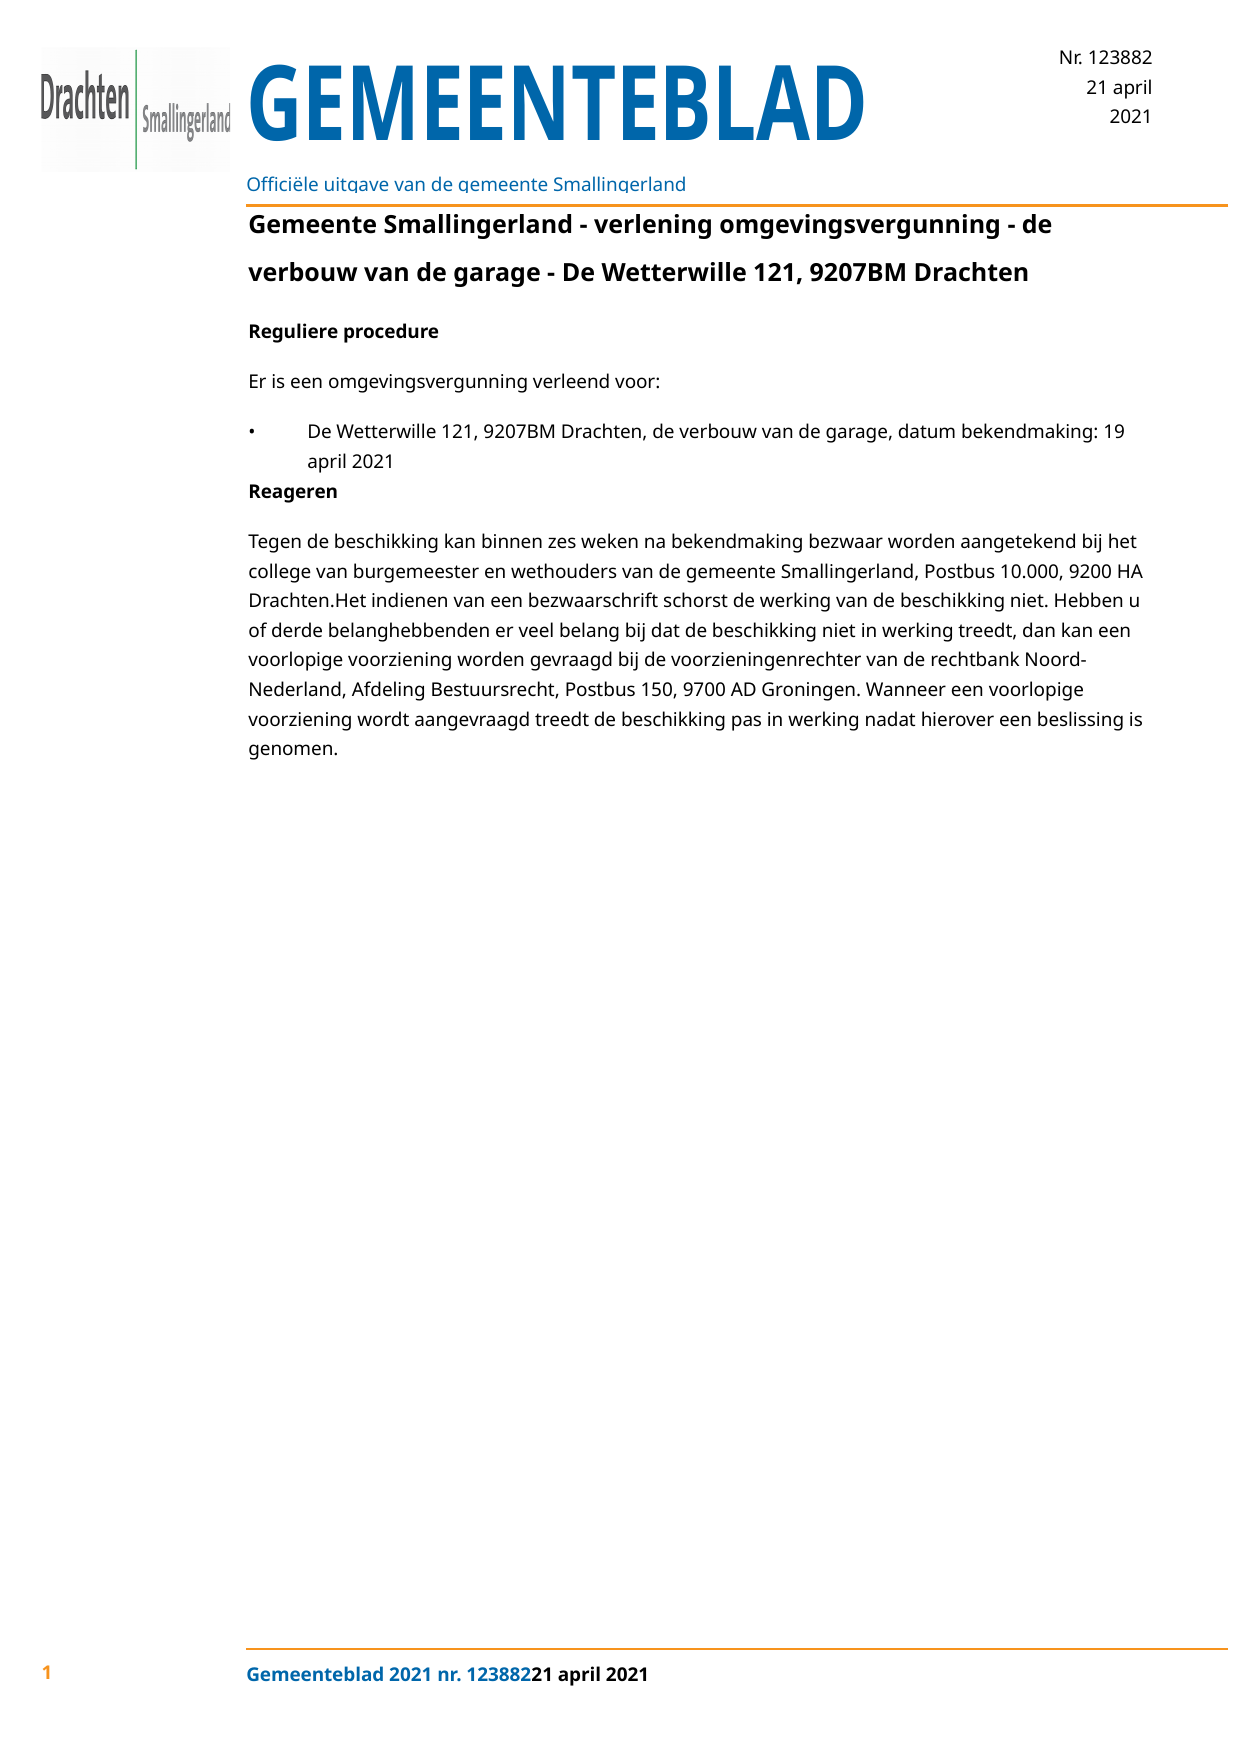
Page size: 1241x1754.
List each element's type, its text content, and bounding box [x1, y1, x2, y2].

text Tegen de beschikking kan binnen zes weken na bekendmaking bezwaar worden aangetekend bij het college van burgemeester en wethouders van de gemeente Smallingerland, Postbus 10.000, 9200 HA Drachten.Het indienen van een bezwaarschrift schorst de werking van de beschikking niet. Hebben u of derde belanghebbenden er veel belang bij dat de beschikking niet in werking treedt, dan kan een voorlopige voorziening worden gevraagd bij de voorzieningenrechter van de rechtbank Noord-Nederland, Afdeling Bestuursrecht, Postbus 150, 9700 AD Groningen. Wanneer een voorlopige voorziening wordt aangevraagd treedt de beschikking pas in werking nadat hierover een beslissing is genomen. [248, 528, 1152, 761]
text Gemeente Smallingerland - verlening omgevingsvergunning - de verbouw van de garage - De Wetterwille 121, 9207BM Drachten [248, 207, 1152, 288]
picture [41, 47, 231, 172]
text Reageren [248, 478, 1152, 504]
text Reguliere procedure [248, 318, 1152, 344]
list De Wetterwille 121, 9207BM Drachten, de verbouw van de garage, datum bekendmaking: 19 april 2021 [248, 419, 1152, 474]
text Er is een omgevingsvergunning verleend voor: [248, 368, 1152, 394]
